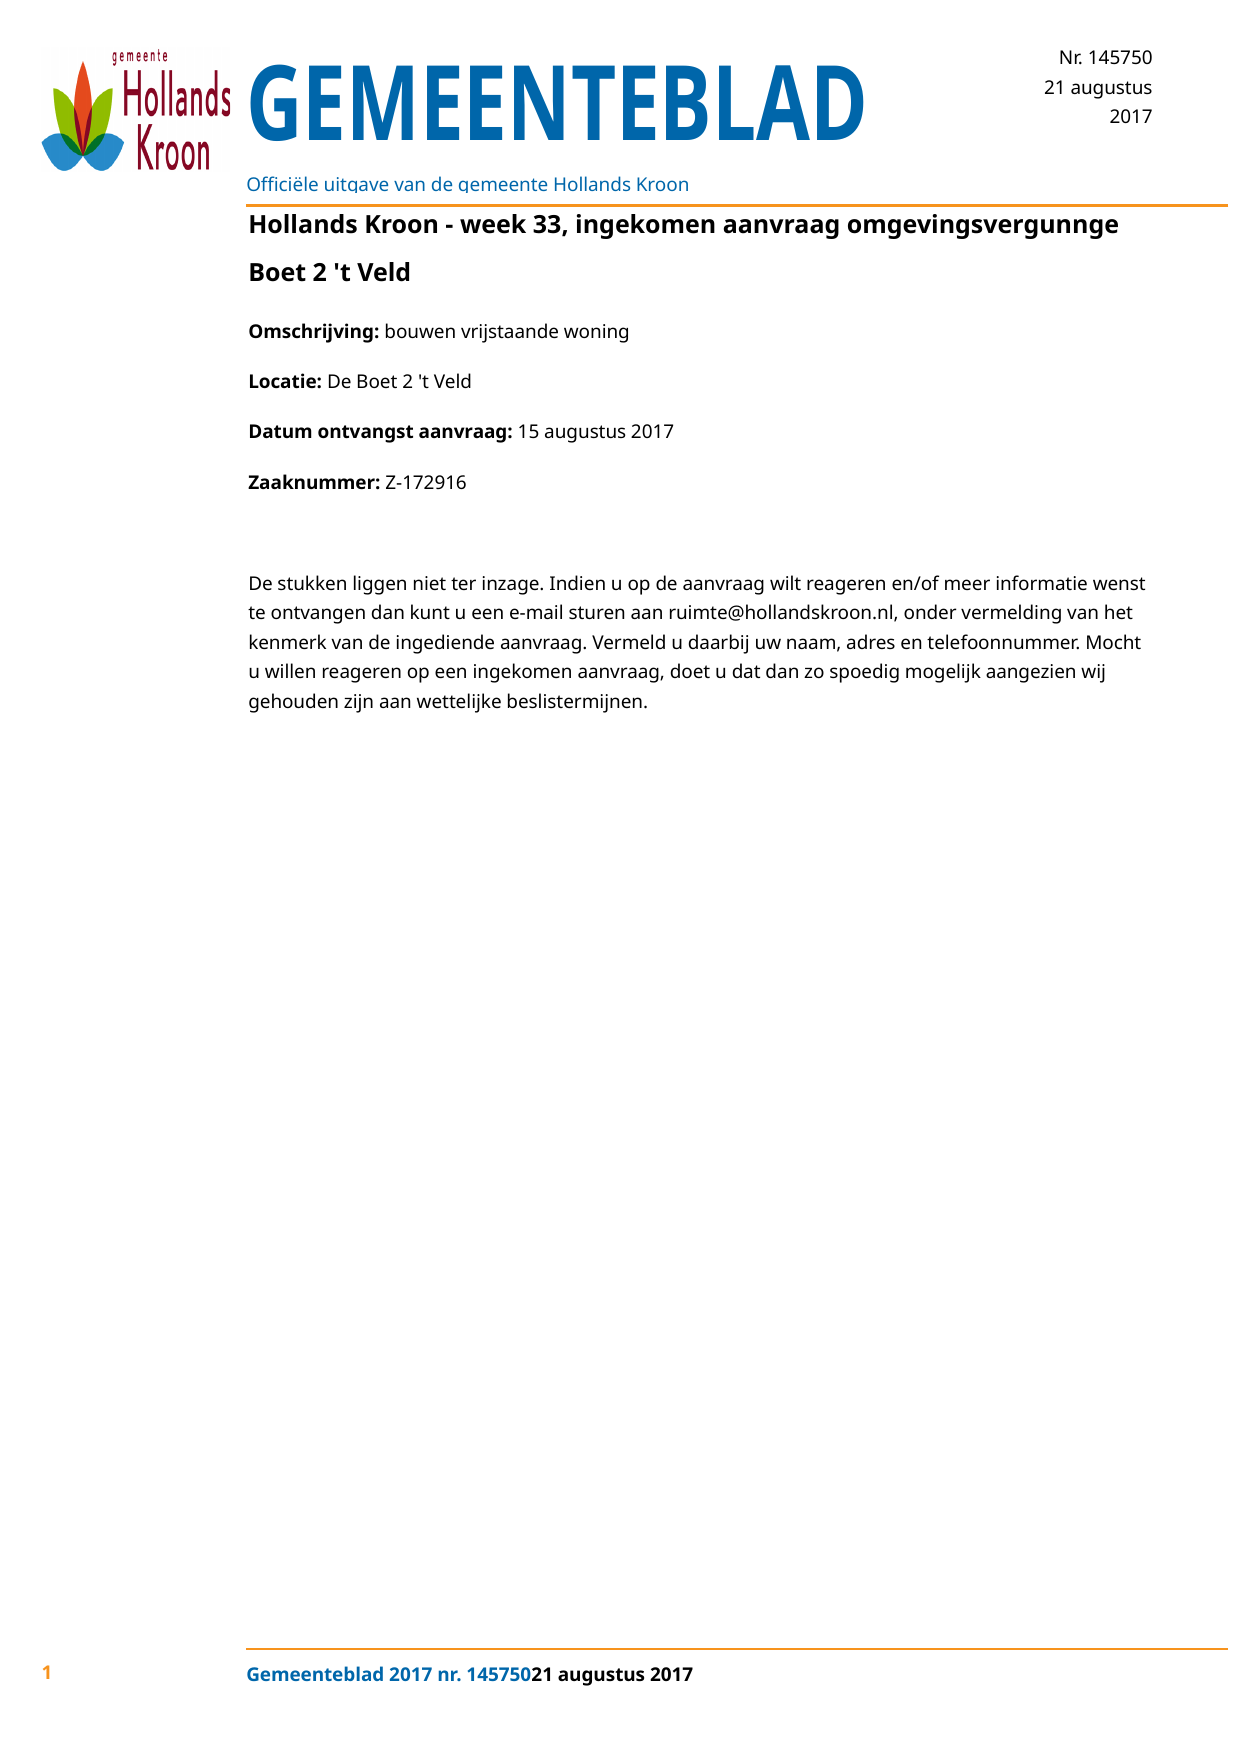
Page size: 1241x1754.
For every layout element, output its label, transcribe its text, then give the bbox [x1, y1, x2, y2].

text De stukken liggen niet ter inzage. Indien u op de aanvraag wilt reageren en/of meer informatie wenst te ontvangen dan kunt u een e-mail sturen aan ruimte@hollandskroon.nl, onder vermelding van het kenmerk van de ingediende aanvraag. Vermeld u daarbij uw naam, adres en telefoonnummer. Mocht u willen reageren op een ingekomen aanvraag, doet u dat dan zo spoedig mogelijk aangezien wij gehouden zijn aan wettelijke beslistermijnen. [248, 570, 1152, 714]
text Hollands Kroon - week 33, ingekomen aanvraag omgevingsvergunnge Boet 2 't Veld [248, 207, 1152, 288]
text Locatie: De Boet 2 't Veld [248, 368, 1152, 394]
text Datum ontvangst aanvraag: 15 augustus 2017 [248, 419, 1152, 444]
text Zaaknummer: Z-172916 [248, 469, 1152, 495]
text Omschrijving: bouwen vrijstaande woning [248, 318, 1152, 344]
picture [41, 47, 231, 172]
